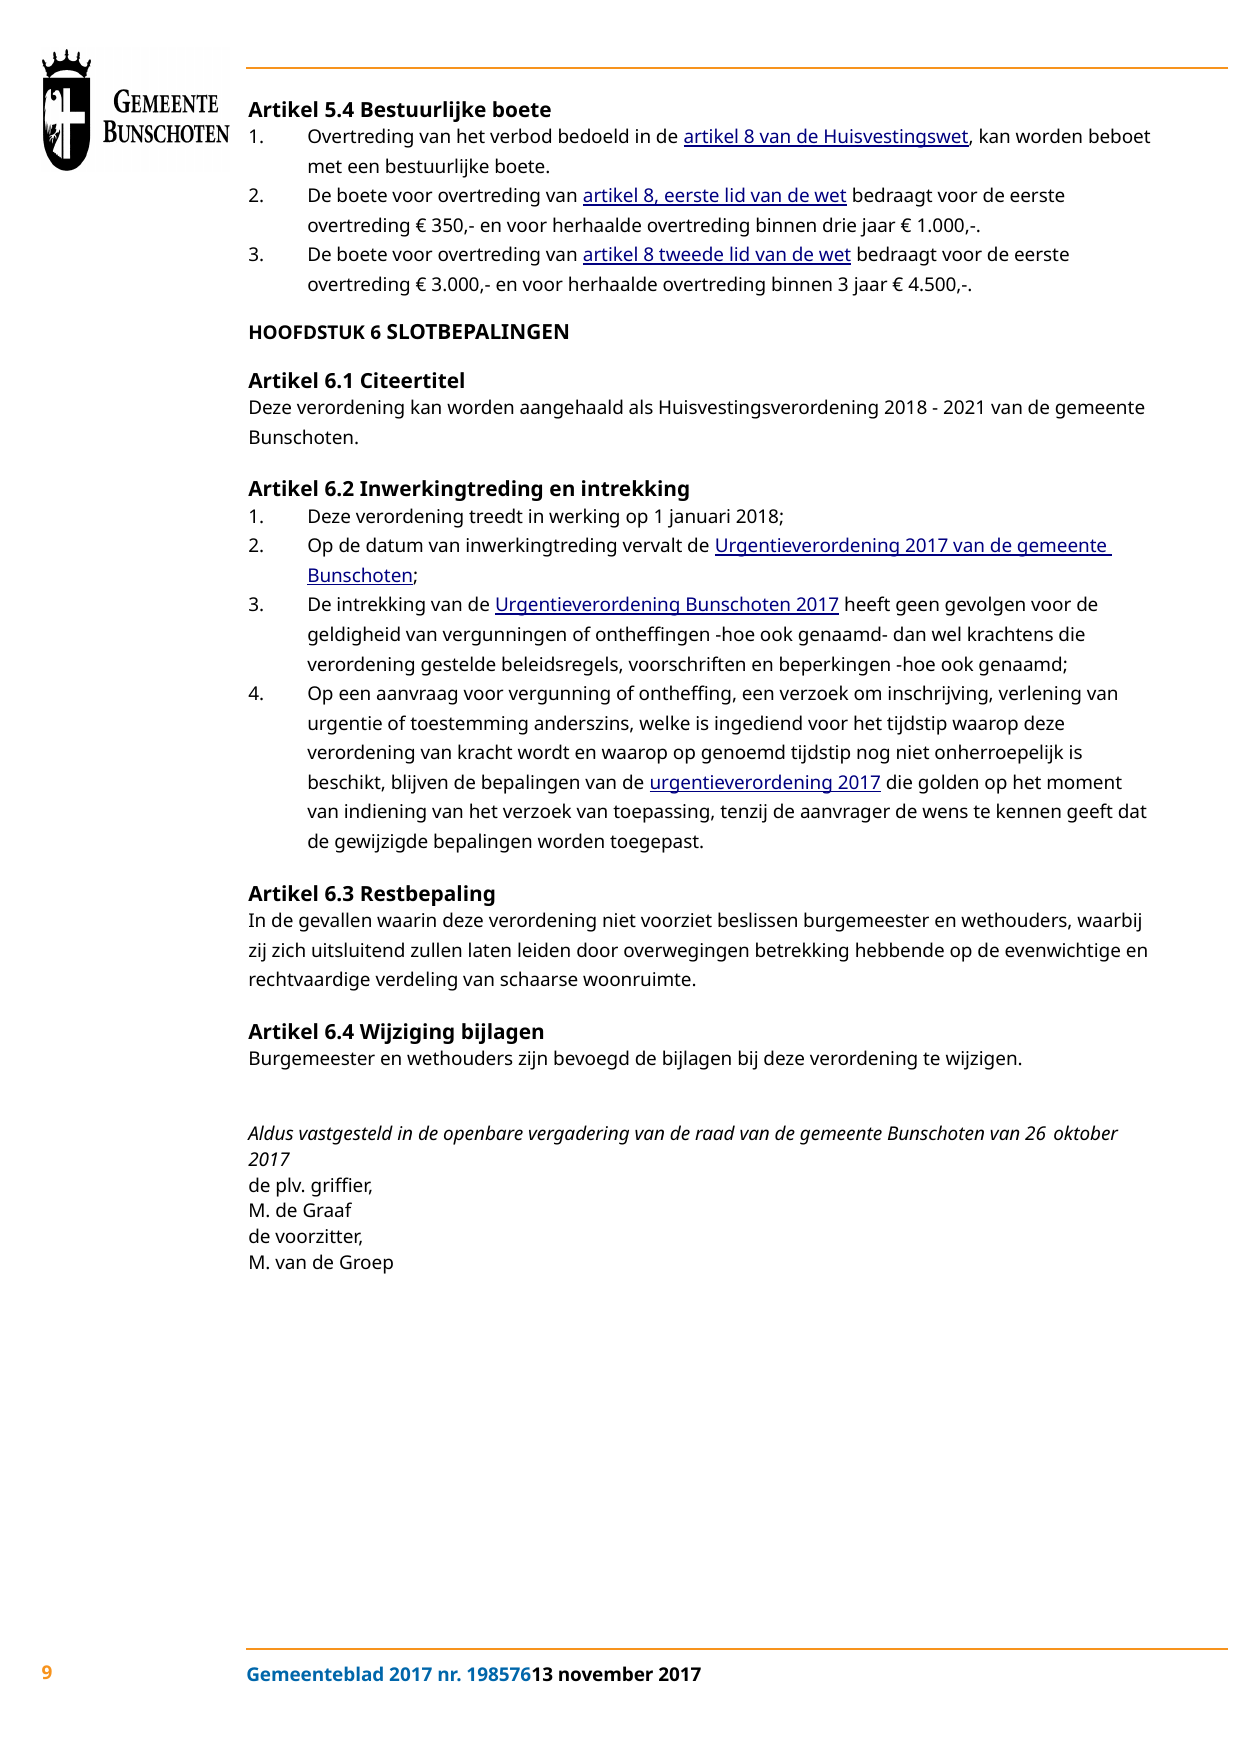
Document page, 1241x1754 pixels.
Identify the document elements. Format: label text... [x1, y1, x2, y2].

list Op een aanvraag voor vergunning of ontheffing, een verzoek om inschrijving, verlening van urgentie of toestemming anderszins, welke is ingediend voor het tijdstip waarop deze verordening van kracht wordt en waarop op genoemd tijdstip nog niet onherroepelijk is beschikt, blijven de bepalingen van de urgentieverordening 2017 die golden op het moment van indiening van het verzoek van toepassing, tenzij de aanvrager de wens te kennen geeft dat de gewijzigde bepalingen worden toegepast. [248, 680, 1152, 854]
list Deze verordening treedt in werking op 1 januari 2018; [248, 503, 1152, 529]
text de voorzitter, [248, 1223, 1152, 1249]
text Aldus vastgesteld in de openbare vergadering van de raad van de gemeente Bunschoten van 26 oktober 2017 [248, 1120, 1152, 1172]
list Overtreding van het verbod bedoeld in de artikel 8 van de Huisvestingswet, kan worden beboet met een bestuurlijke boete. [248, 123, 1152, 178]
list Op de datum van inwerkingtreding vervalt de Urgentieverordening 2017 van de gemeente Bunschoten; [248, 532, 1152, 588]
picture [41, 47, 231, 172]
text Burgemeester en wethouders zijn bevoegd de bijlagen bij deze verordening te wijzigen. [248, 1045, 1152, 1071]
text M. van de Groep [248, 1249, 1152, 1275]
text Artikel 5.4 Bestuurlijke boete [248, 95, 1152, 123]
text Artikel 6.4 Wijziging bijlagen [248, 1017, 1152, 1045]
text Deze verordening kan worden aangehaald als Huisvestingsverordening 2018 - 2021 van de gemeente Bunschoten. [248, 394, 1152, 450]
text Artikel 6.2 Inwerkingtreding en intrekking [248, 474, 1152, 503]
text Artikel 6.1 Citeertitel [248, 366, 1152, 394]
list De boete voor overtreding van artikel 8, eerste lid van de wet bedraagt voor de eerste overtreding € 350,- en voor herhaalde overtreding binnen drie jaar € 1.000,-. [248, 182, 1152, 238]
list De boete voor overtreding van artikel 8 tweede lid van de wet bedraagt voor de eerste overtreding € 3.000,- en voor herhaalde overtreding binnen 3 jaar € 4.500,-. [248, 242, 1152, 297]
text Artikel 6.3 Restbepaling [248, 879, 1152, 907]
list De intrekking van de Urgentieverordening Bunschoten 2017 heeft geen gevolgen voor de geldigheid van vergunningen of ontheffingen -hoe ook genaamd- dan wel krachtens die verordening gestelde beleidsregels, voorschriften en beperkingen -hoe ook genaamd; [248, 592, 1152, 677]
text M. de Graaf [248, 1198, 1152, 1223]
text In de gevallen waarin deze verordening niet voorziet beslissen burgemeester en wethouders, waarbij zij zich uitsluitend zullen laten leiden door overwegingen betrekking hebbende op de evenwichtige en rechtvaardige verdeling van schaarse woonruimte. [248, 907, 1152, 992]
text HOOFDSTUK 6 SLOTBEPALINGEN [248, 317, 1152, 345]
text de plv. griffier, [248, 1172, 1152, 1198]
